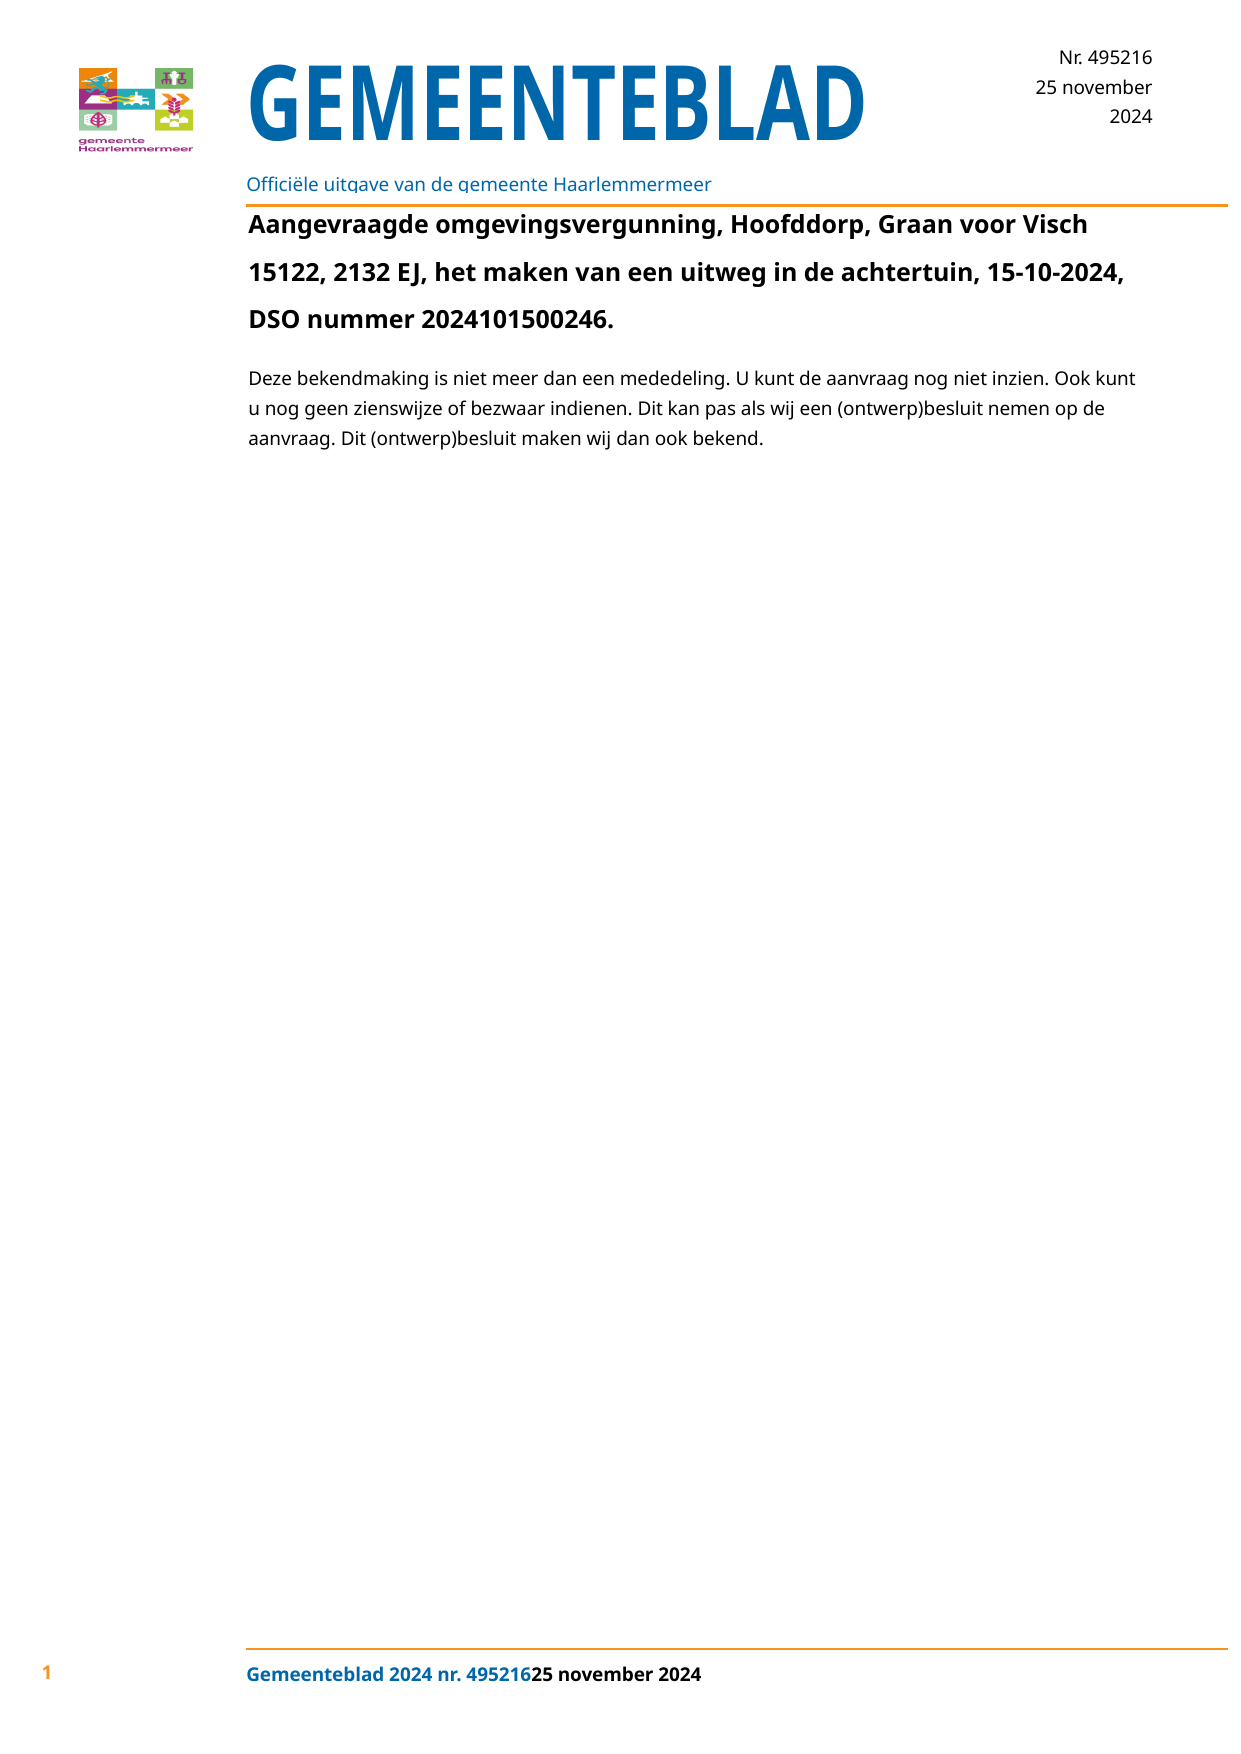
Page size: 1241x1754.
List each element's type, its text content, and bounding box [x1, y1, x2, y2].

picture [41, 47, 231, 172]
text Aangevraagde omgevingsvergunning, Hoofddorp, Graan voor Visch 15122, 2132 EJ, het maken van een uitweg in de achtertuin, 15-10-2024, DSO nummer 2024101500246. [248, 207, 1152, 336]
text Deze bekendmaking is niet meer dan een mededeling. U kunt de aanvraag nog niet inzien. Ook kunt u nog geen zienswijze of bezwaar indienen. Dit kan pas als wij een (ontwerp)besluit nemen op de aanvraag. Dit (ontwerp)besluit maken wij dan ook bekend. [248, 366, 1152, 450]
